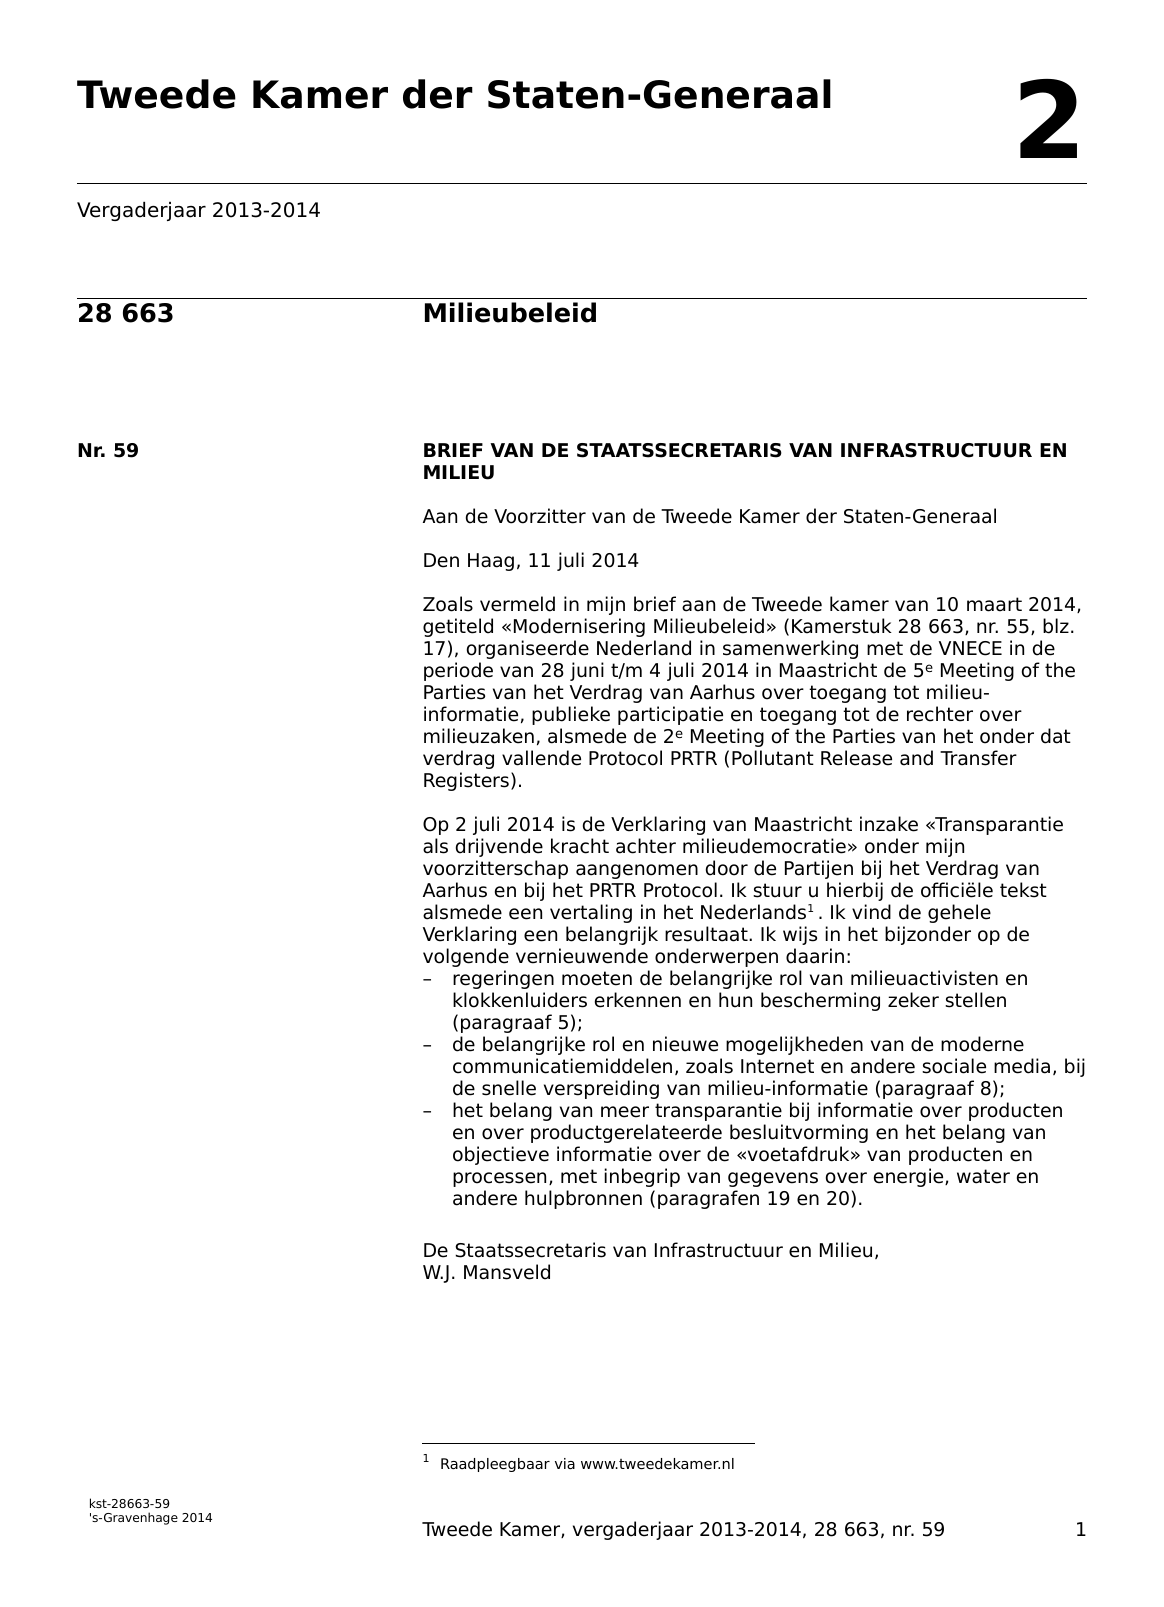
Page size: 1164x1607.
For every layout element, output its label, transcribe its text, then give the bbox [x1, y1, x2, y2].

text Aan de Voorzitter van de Tweede Kamer der Staten-Generaal [422, 506, 1087, 528]
subtitle Nr. 59 BRIEF VAN DE STAATSSECRETARIS VAN INFRASTRUCTUUR EN MILIEU [77, 440, 1087, 484]
table_header Tweede Kamer der Staten-Generaal [77, 59, 886, 183]
text De Staatssecretaris van Infrastructuur en Milieu, W.J. Mansveld [422, 1240, 1087, 1284]
text – het belang van meer transparantie bij informatie over producten en over productgerelateerde besluitvorming en het belang van objectieve informatie over de «voetafdruk» van producten en processen, met inbegrip van gegevens over energie, water en andere hulpbronnen (paragrafen 19 en 20). [422, 1100, 1087, 1210]
table_cell Vergaderjaar 2013-2014 [77, 184, 1087, 298]
text 's-Gravenhage 2014 [88, 1511, 323, 1525]
text – regeringen moeten de belangrijke rol van milieuactivisten en klokkenluiders erkennen en hun bescherming zeker stellen (paragraaf 5); [422, 968, 1087, 1034]
subtitle 28 663 Milieubeleid [77, 299, 1087, 329]
table_header 2 [886, 59, 1087, 183]
text Raadpleegbaar via www.tweedekamer.nl [422, 1452, 1087, 1474]
text – de belangrijke rol en nieuwe mogelijkheden van de moderne communicatiemiddelen, zoals Internet en andere sociale media, bij de snelle verspreiding van milieu-informatie (paragraaf 8); [422, 1034, 1087, 1100]
text kst-28663-59 [88, 1497, 323, 1511]
text Den Haag, 11 juli 2014 [422, 550, 1087, 572]
text Zoals vermeld in mijn brief aan de Tweede kamer van 10 maart 2014, getiteld «Modernisering Milieubeleid» (Kamerstuk 28 663, nr. 55, blz. 17), organiseerde Nederland in samenwerking met de VNECE in de periode van 28 juni t/m 4 juli 2014 in Maastricht de 5e Meeting of the Parties van het Verdrag van Aarhus over toegang tot milieu-informatie, publieke participatie en toegang tot de rechter over milieuzaken, alsmede de 2e Meeting of the Parties van het onder dat verdrag vallende Protocol PRTR (Pollutant Release and Transfer Registers). [422, 594, 1087, 792]
text Op 2 juli 2014 is de Verklaring van Maastricht inzake «Transparantie als drijvende kracht achter milieudemocratie» onder mijn voorzitterschap aangenomen door de Partijen bij het Verdrag van Aarhus en bij het PRTR Protocol. Ik stuur u hierbij de officiële tekst alsmede een vertaling in het Nederlands. Ik vind de gehele Verklaring een belangrijk resultaat. Ik wijs in het bijzonder op de volgende vernieuwende onderwerpen daarin: [422, 814, 1087, 968]
